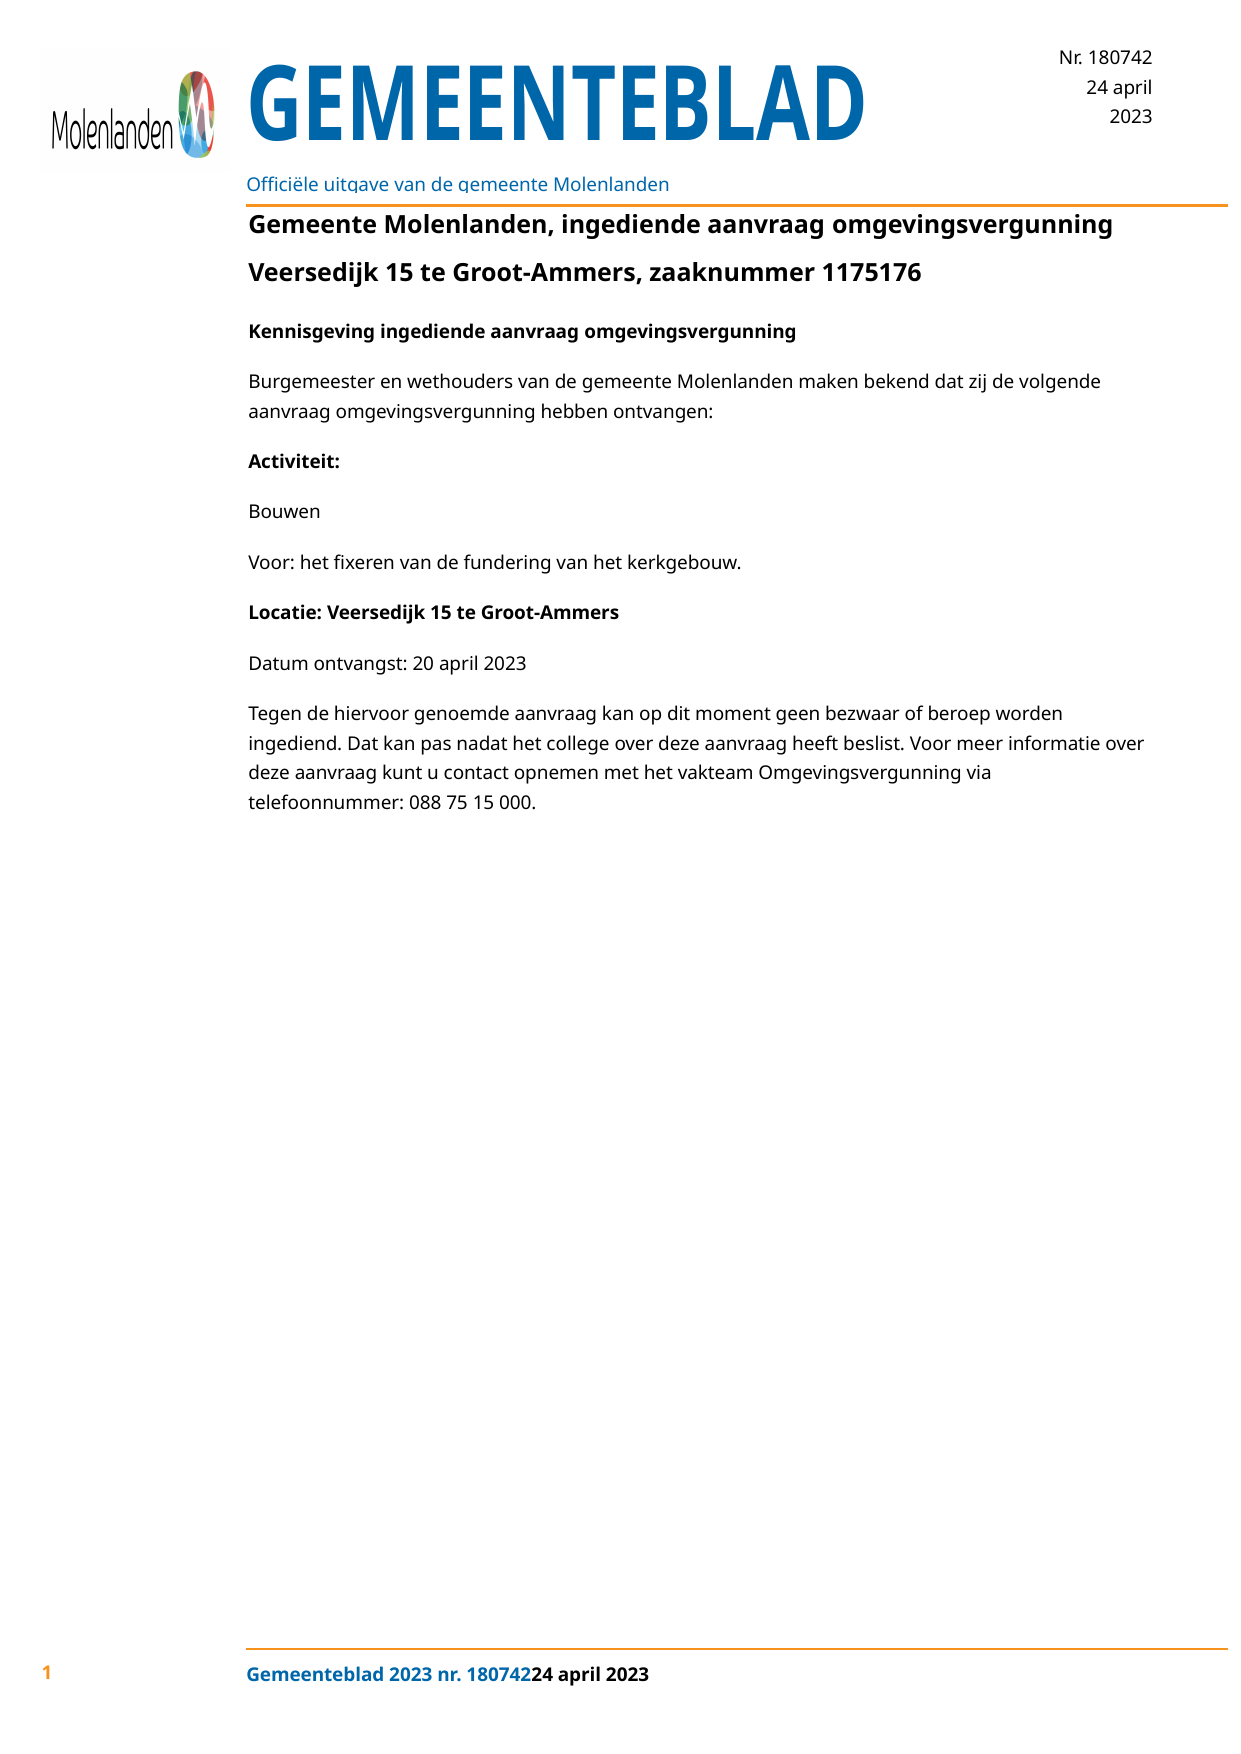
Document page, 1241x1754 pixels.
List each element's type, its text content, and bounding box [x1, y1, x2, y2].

text Datum ontvangst: 20 april 2023 [248, 650, 1152, 676]
text Bouwen [248, 499, 1152, 524]
text Voor: het fixeren van de fundering van het kerkgebouw. [248, 549, 1152, 575]
picture [41, 47, 231, 172]
text Gemeente Molenlanden, ingediende aanvraag omgevingsvergunning Veersedijk 15 te Groot-Ammers, zaaknummer 1175176 [248, 207, 1152, 288]
text Burgemeester en wethouders van de gemeente Molenlanden maken bekend dat zij de volgende aanvraag omgevingsvergunning hebben ontvangen: [248, 368, 1152, 424]
text Tegen de hiervoor genoemde aanvraag kan op dit moment geen bezwaar of beroep worden ingediend. Dat kan pas nadat het college over deze aanvraag heeft beslist. Voor meer informatie over deze aanvraag kunt u contact opnemen met het vakteam Omgevingsvergunning via telefoonnummer: 088 75 15 000. [248, 700, 1152, 815]
text Locatie: Veersedijk 15 te Groot-Ammers [248, 599, 1152, 625]
text Activiteit: [248, 448, 1152, 474]
text Kennisgeving ingediende aanvraag omgevingsvergunning [248, 318, 1152, 344]
